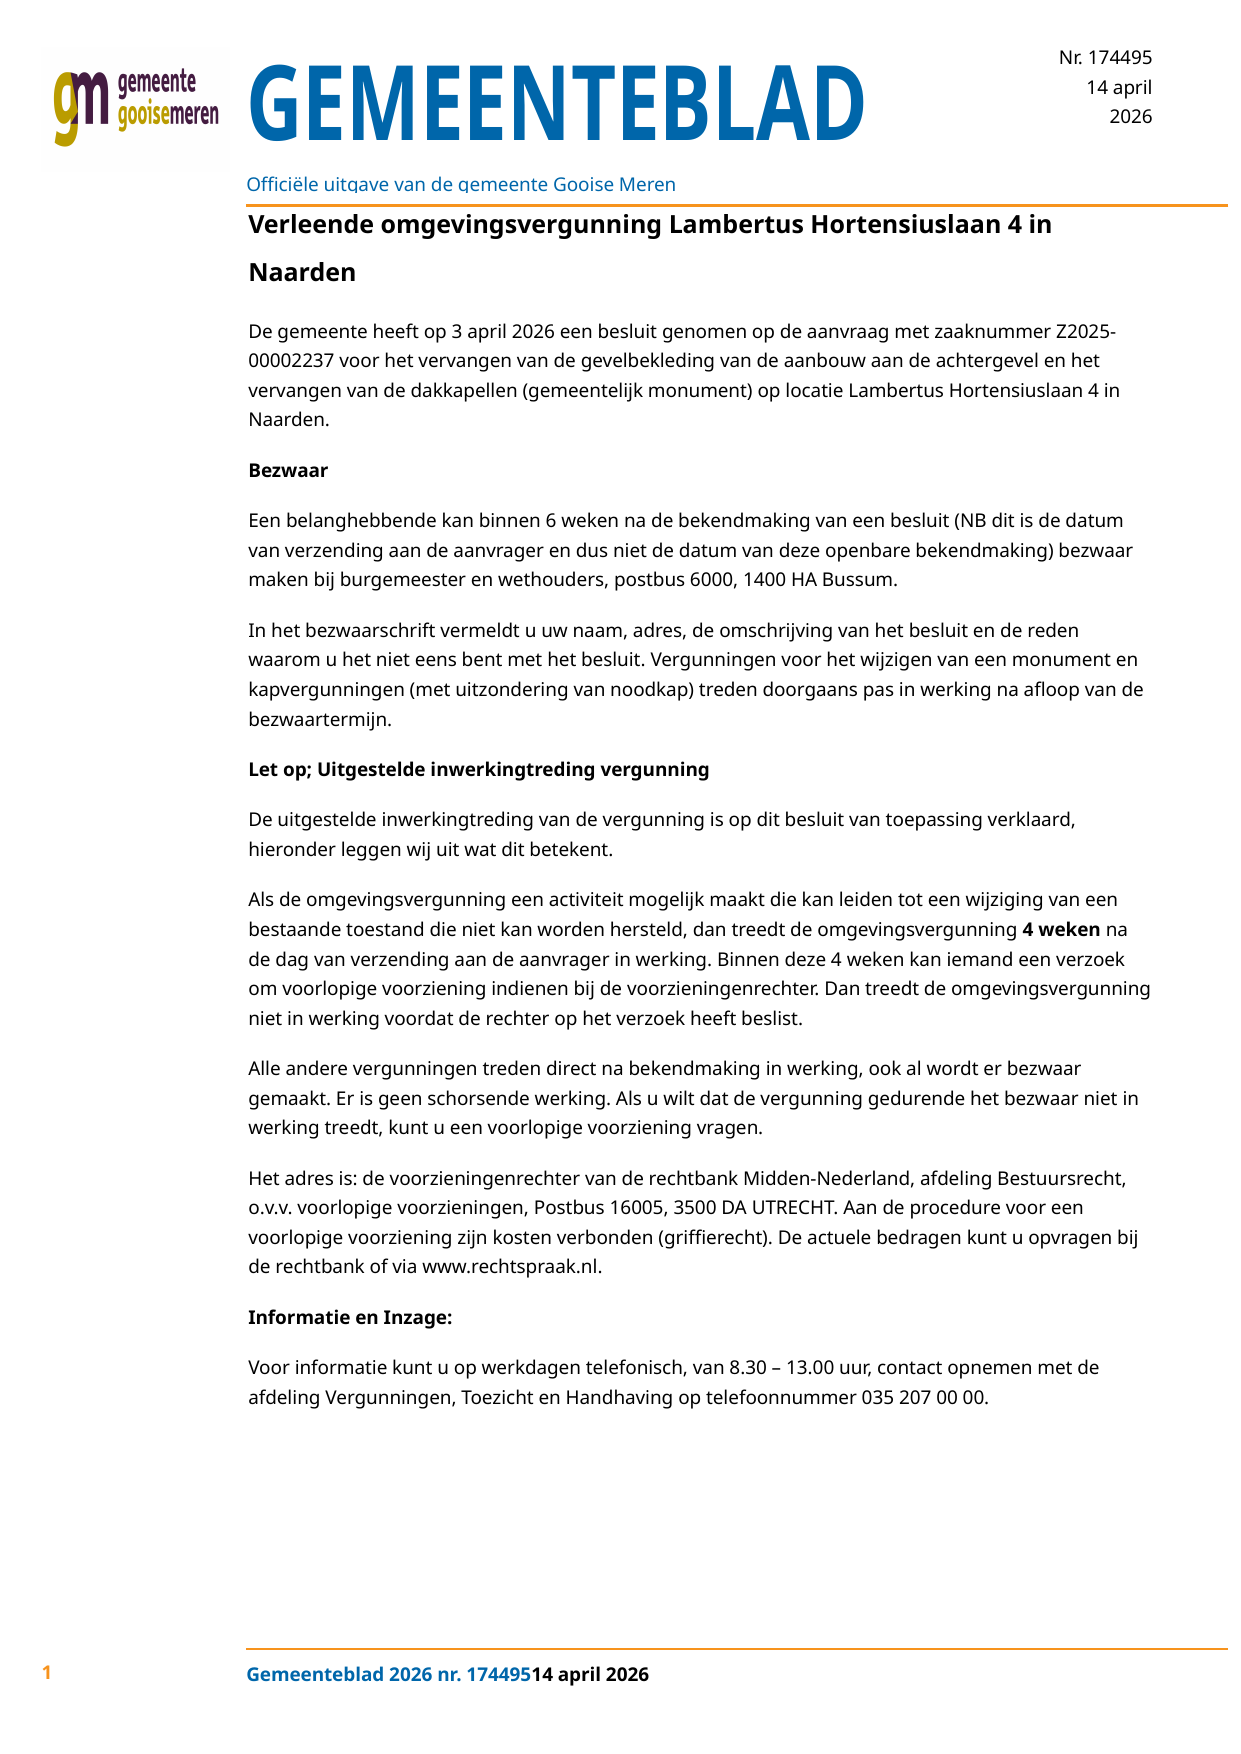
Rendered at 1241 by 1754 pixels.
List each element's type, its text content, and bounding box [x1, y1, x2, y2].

text Als de omgevingsvergunning een activiteit mogelijk maakt die kan leiden tot een wijziging van een bestaande toestand die niet kan worden hersteld, dan treedt de omgevingsvergunning 4 weken na de dag van verzending aan de aanvrager in werking. Binnen deze 4 weken kan iemand een verzoek om voorlopige voorziening indienen bij de voorzieningenrechter. Dan treedt de omgevingsvergunning niet in werking voordat de rechter op het verzoek heeft beslist. [248, 887, 1152, 1031]
text Verleende omgevingsvergunning Lambertus Hortensiuslaan 4 in Naarden [248, 207, 1152, 288]
text In het bezwaarschrift vermeldt u uw naam, adres, de omschrijving van het besluit en de reden waarom u het niet eens bent met het besluit. Vergunningen voor het wijzigen van een monument en kapvergunningen (met uitzondering van noodkap) treden doorgaans pas in werking na afloop van de bezwaartermijn. [248, 617, 1152, 732]
text De gemeente heeft op 3 april 2026 een besluit genomen op de aanvraag met zaaknummer Z2025-00002237 voor het vervangen van de gevelbekleding van de aanbouw aan de achtergevel en het vervangen van de dakkapellen (gemeentelijk monument) op locatie Lambertus Hortensiuslaan 4 in Naarden. [248, 318, 1152, 432]
picture [41, 47, 231, 172]
text Alle andere vergunningen treden direct na bekendmaking in werking, ook al wordt er bezwaar gemaakt. Er is geen schorsende werking. Als u wilt dat de vergunning gedurende het bezwaar niet in werking treedt, kunt u een voorlopige voorziening vragen. [248, 1055, 1152, 1140]
text Informatie en Inzage: [248, 1304, 1152, 1330]
text Bezwaar [248, 457, 1152, 483]
text Voor informatie kunt u op werkdagen telefonisch, van 8.30 – 13.00 uur, contact opnemen met de afdeling Vergunningen, Toezicht en Handhaving op telefoonnummer 035 207 00 00. [248, 1354, 1152, 1410]
text Een belanghebbende kan binnen 6 weken na de bekendmaking van een besluit (NB dit is de datum van verzending aan de aanvrager en dus niet de datum van deze openbare bekendmaking) bezwaar maken bij burgemeester en wethouders, postbus 6000, 1400 HA Bussum. [248, 507, 1152, 592]
text Let op; Uitgestelde inwerkingtreding vergunning [248, 756, 1152, 782]
text De uitgestelde inwerkingtreding van de vergunning is op dit besluit van toepassing verklaard, hieronder leggen wij uit wat dit betekent. [248, 807, 1152, 862]
text Het adres is: de voorzieningenrechter van de rechtbank Midden-Nederland, afdeling Bestuursrecht, o.v.v. voorlopige voorzieningen, Postbus 16005, 3500 DA UTRECHT. Aan de procedure voor een voorlopige voorziening zijn kosten verbonden (griffierecht). De actuele bedragen kunt u opvragen bij de rechtbank of via www.rechtspraak.nl. [248, 1165, 1152, 1279]
